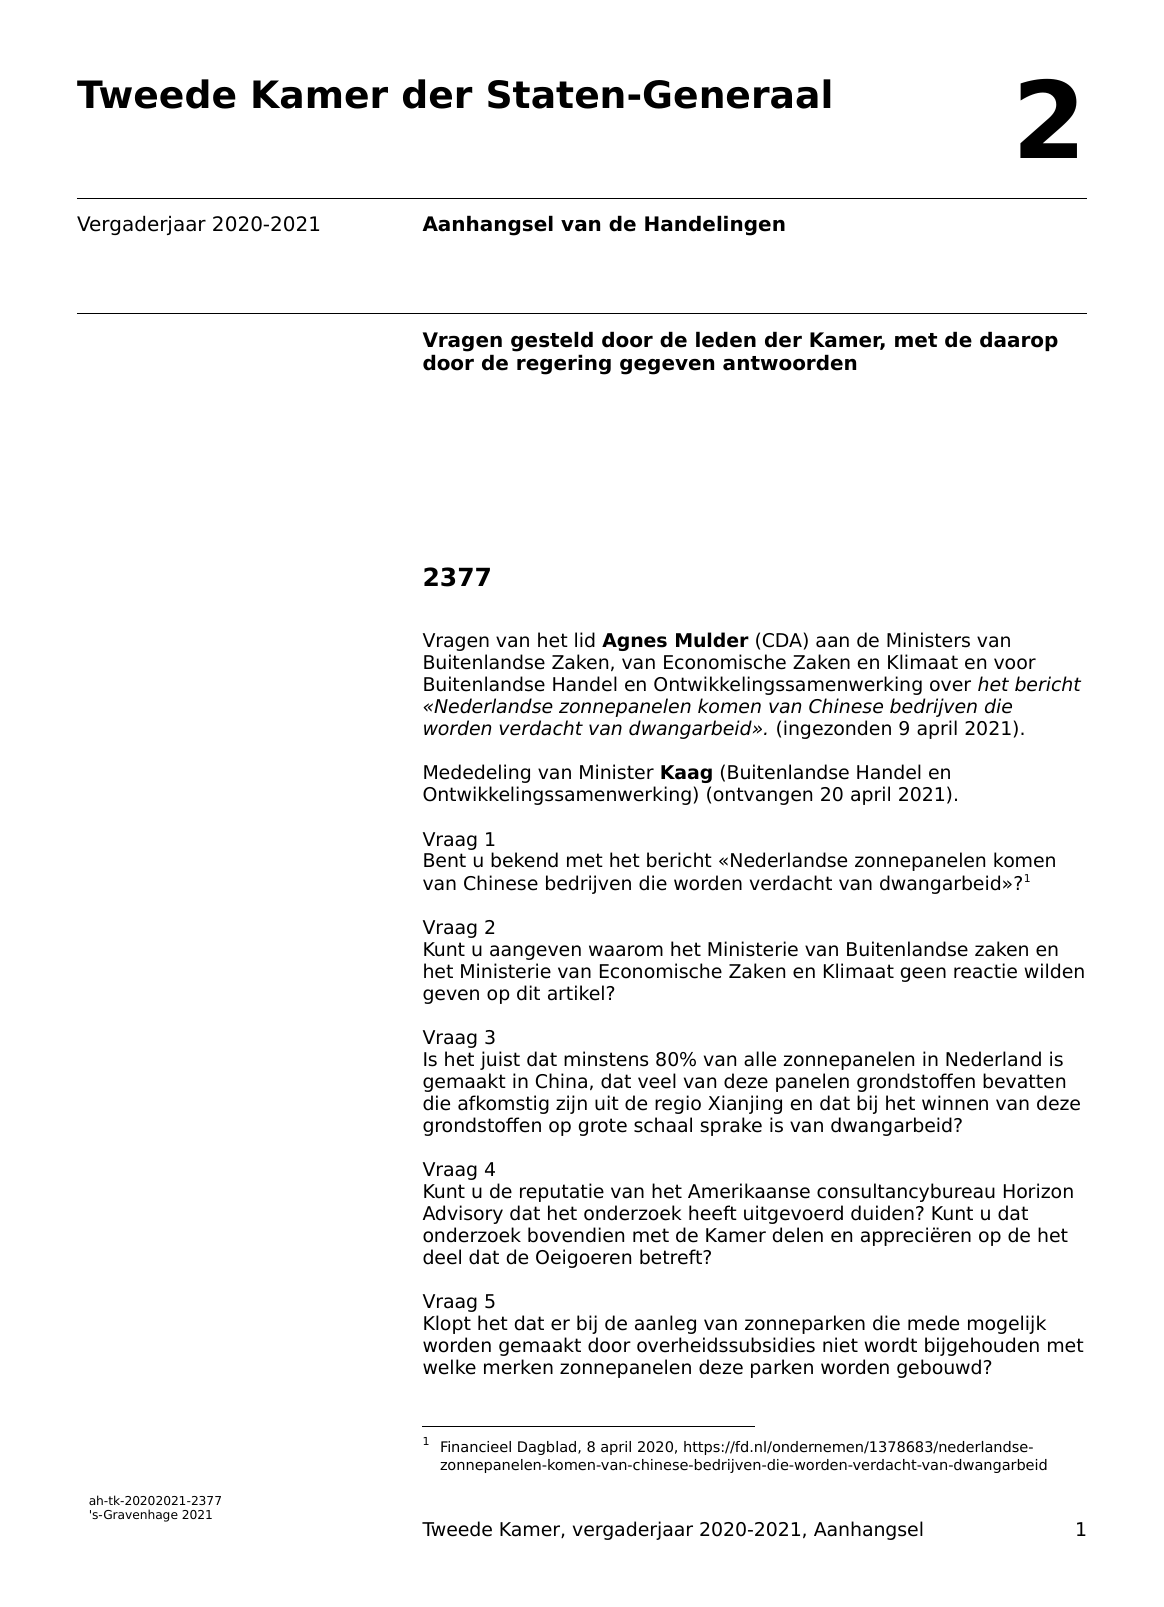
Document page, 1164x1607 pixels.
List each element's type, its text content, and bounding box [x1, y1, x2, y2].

text Vraag 4 [422, 1159, 1087, 1181]
text Bent u bekend met het bericht «Nederlandse zonnepanelen komen van Chinese bedrijven die worden verdacht van dwangarbeid»? [422, 850, 1087, 894]
text Kunt u de reputatie van het Amerikaanse consultancybureau Horizon Advisory dat het onderzoek heeft uitgevoerd duiden? Kunt u dat onderzoek bovendien met de Kamer delen en appreciëren op de het deel dat de Oeigoeren betreft? [422, 1181, 1087, 1269]
text Financieel Dagblad, 8 april 2020, https://fd.nl/ondernemen/1378683/nederlandse-zonnepanelen-komen-van-chinese-bedrijven-die-worden-verdacht-van-dwangarbeid [422, 1435, 1087, 1474]
text Kunt u aangeven waarom het Ministerie van Buitenlandse zaken en het Ministerie van Economische Zaken en Klimaat geen reactie wilden geven op dit artikel? [422, 938, 1087, 1004]
text Is het juist dat minstens 80% van alle zonnepanelen in Nederland is gemaakt in China, dat veel van deze panelen grondstoffen bevatten die afkomstig zijn uit de regio Xianjing en dat bij het winnen van deze grondstoffen op grote schaal sprake is van dwangarbeid? [422, 1049, 1087, 1137]
text Vragen van het lid Agnes Mulder (CDA) aan de Ministers van Buitenlandse Zaken, van Economische Zaken en Klimaat en voor Buitenlandse Handel en Ontwikkelingssamenwerking over het bericht «Nederlandse zonnepanelen komen van Chinese bedrijven die worden verdacht van dwangarbeid». (ingezonden 9 april 2021). [422, 630, 1087, 740]
text 2377 [422, 563, 1087, 592]
text ah-tk-20202021-2377 [88, 1494, 323, 1508]
table_header Tweede Kamer der Staten-Generaal [77, 59, 886, 198]
table_cell Vragen gesteld door de leden der Kamer, met de daarop door de regering gegeven antwoorden [422, 314, 1087, 375]
table_cell Vergaderjaar 2020-2021 [77, 199, 422, 313]
text Klopt het dat er bij de aanleg van zonneparken die mede mogelijk worden gemaakt door overheidssubsidies niet wordt bijgehouden met welke merken zonnepanelen deze parken worden gebouwd? [422, 1313, 1087, 1379]
table_cell [77, 314, 422, 375]
table_header 2 [886, 59, 1087, 198]
text Vraag 2 [422, 917, 1087, 938]
text Vraag 3 [422, 1027, 1087, 1049]
table_cell Aanhangsel van de Handelingen [422, 199, 1087, 313]
text 's-Gravenhage 2021 [88, 1508, 323, 1522]
text Vraag 1 [422, 828, 1087, 850]
text Mededeling van Minister Kaag (Buitenlandse Handel en Ontwikkelingssamenwerking) (ontvangen 20 april 2021). [422, 762, 1087, 806]
text Vraag 5 [422, 1291, 1087, 1313]
